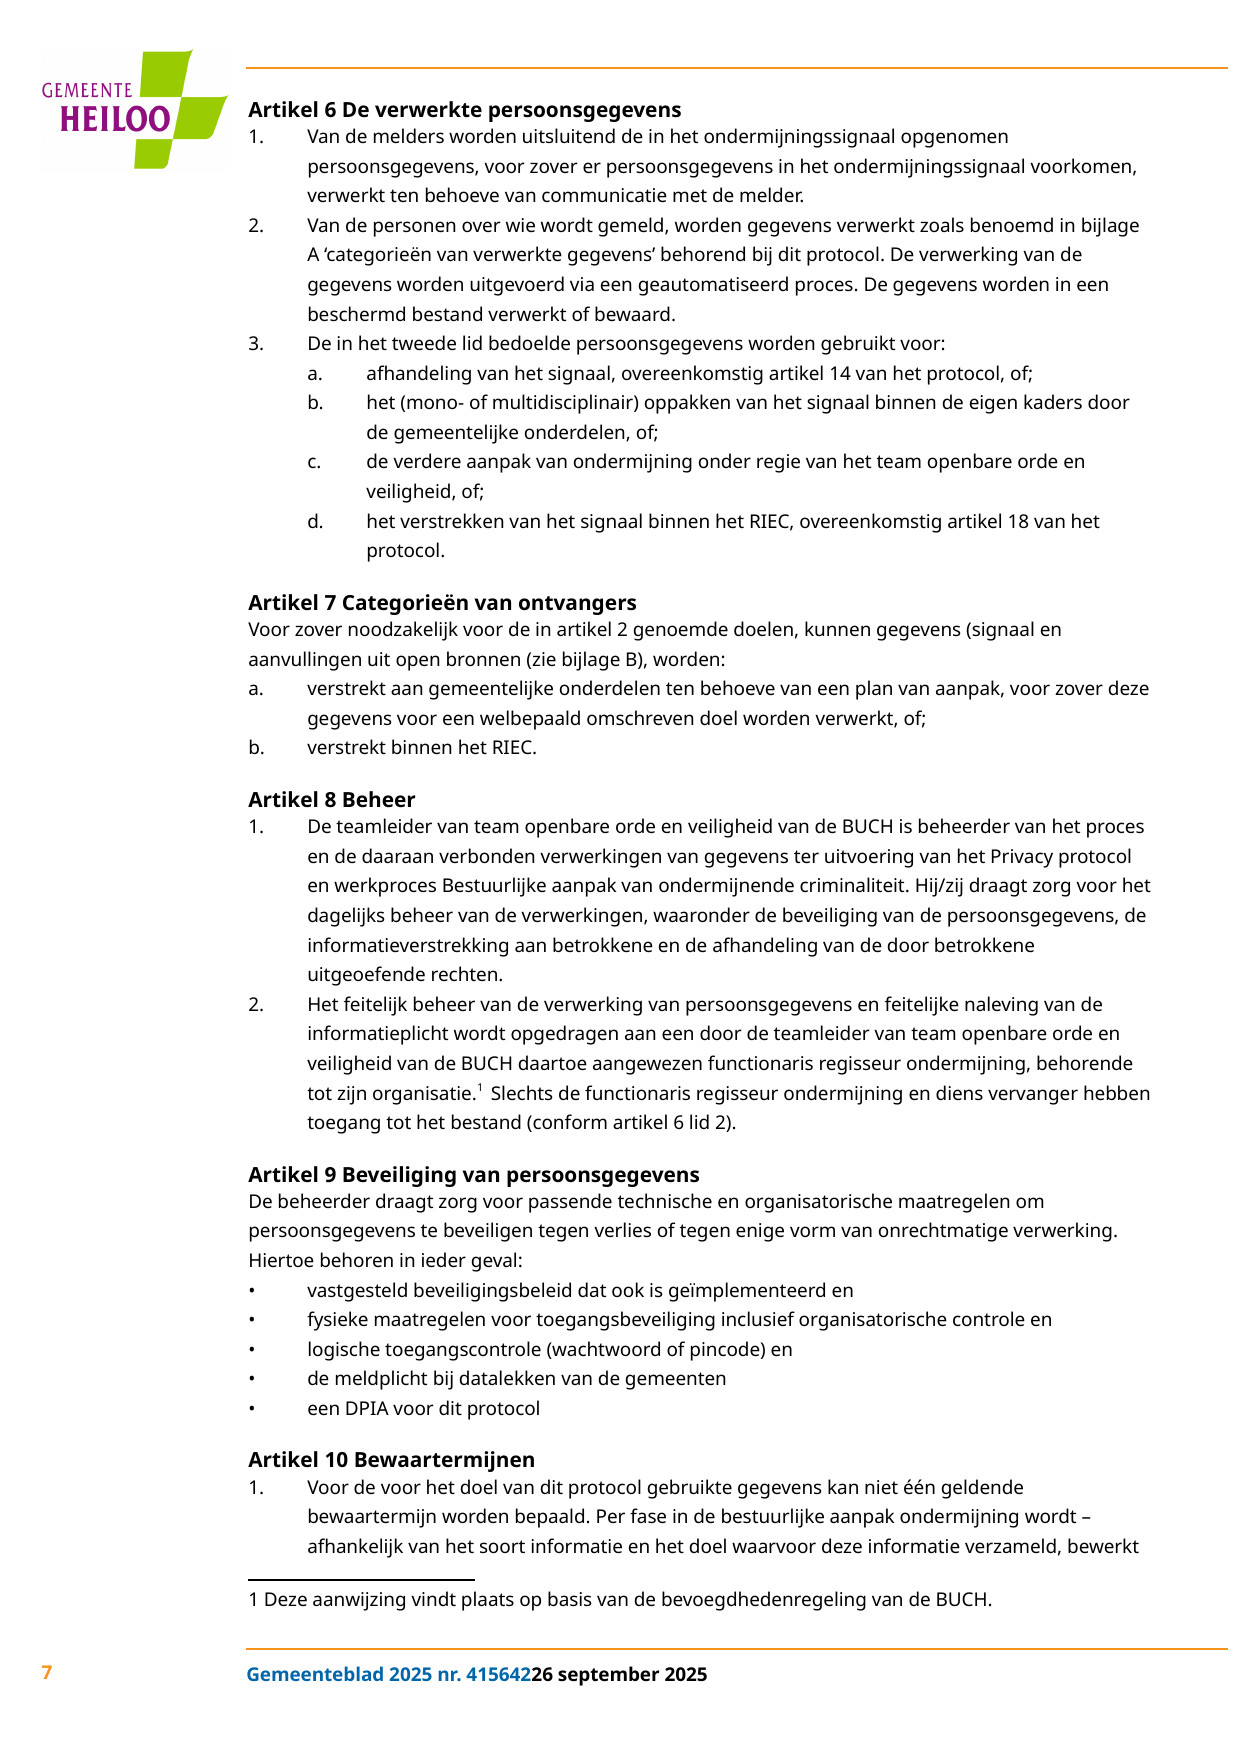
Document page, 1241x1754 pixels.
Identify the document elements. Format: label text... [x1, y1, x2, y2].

text Artikel 6 De verwerkte persoonsgegevens [248, 95, 1152, 123]
list De in het tweede lid bedoelde persoonsgegevens worden gebruikt voor: [248, 330, 1152, 356]
list fysieke maatregelen voor toegangsbeveiliging inclusief organisatorische controle en [248, 1306, 1152, 1332]
text Artikel 9 Beveiliging van persoonsgegevens [248, 1160, 1152, 1188]
list vastgesteld beveiligingsbeleid dat ook is geïmplementeerd en [248, 1277, 1152, 1303]
list afhandeling van het signaal, overeenkomstig artikel 14 van het protocol, of; [307, 360, 1152, 386]
list Van de melders worden uitsluitend de in het ondermijningssignaal opgenomen persoonsgegevens, voor zover er persoonsgegevens in het ondermijningssignaal voorkomen, verwerkt ten behoeve van communicatie met de melder. [248, 123, 1152, 208]
list het verstrekken van het signaal binnen het RIEC, overeenkomstig artikel 18 van het protocol. [307, 508, 1152, 563]
list een DPIA voor dit protocol [248, 1395, 1152, 1421]
text Artikel 8 Beheer [248, 785, 1152, 813]
list Het feitelijk beheer van de verwerking van persoonsgegevens en feitelijke naleving van de informatieplicht wordt opgedragen aan een door de teamleider van team openbare orde en veiligheid van de BUCH daartoe aangewezen functionaris regisseur ondermijning, behorende tot zijn organisatie. Slechts de functionaris regisseur ondermijning en diens vervanger hebben toegang tot het bestand (conform artikel 6 lid 2). [248, 991, 1152, 1135]
list De teamleider van team openbare orde en veiligheid van de BUCH is beheerder van het proces en de daaraan verbonden verwerkingen van gegevens ter uitvoering van het Privacy protocol en werkproces Bestuurlijke aanpak van ondermijnende criminaliteit. Hij/zij draagt zorg voor het dagelijks beheer van de verwerkingen, waaronder de beveiliging van de persoonsgegevens, de informatieverstrekking aan betrokkene en de afhandeling van de door betrokkene uitgeoefende rechten. [248, 813, 1152, 987]
text Artikel 7 Categorieën van ontvangers [248, 588, 1152, 616]
text De beheerder draagt zorg voor passende technische en organisatorische maatregelen om persoonsgegevens te beveiligen tegen verlies of tegen enige vorm van onrechtmatige verwerking. Hiertoe behoren in ieder geval: [248, 1188, 1152, 1273]
list de meldplicht bij datalekken van de gemeenten [248, 1366, 1152, 1391]
list Deze aanwijzing vindt plaats op basis van de bevoegdhedenregeling van de BUCH. [248, 1586, 1152, 1612]
list verstrekt aan gemeentelijke onderdelen ten behoeve van een plan van aanpak, voor zover deze gegevens voor een welbepaald omschreven doel worden verwerkt, of; [248, 675, 1152, 731]
list het (mono- of multidisciplinair) oppakken van het signaal binnen de eigen kaders door de gemeentelijke onderdelen, of; [307, 389, 1152, 445]
picture [41, 47, 231, 172]
list logische toegangscontrole (wachtwoord of pincode) en [248, 1336, 1152, 1362]
list verstrekt binnen het RIEC. [248, 734, 1152, 760]
text Voor zover noodzakelijk voor de in artikel 2 genoemde doelen, kunnen gegevens (signaal en aanvullingen uit open bronnen (zie bijlage B), worden: [248, 616, 1152, 672]
list Voor de voor het doel van dit protocol gebruikte gegevens kan niet één geldende bewaartermijn worden bepaald. Per fase in de bestuurlijke aanpak ondermijning wordt – afhankelijk van het soort informatie en het doel waarvoor deze informatie verzameld, bewerkt [248, 1474, 1152, 1559]
text Artikel 10 Bewaartermijnen [248, 1446, 1152, 1474]
list Van de personen over wie wordt gemeld, worden gegevens verwerkt zoals benoemd in bijlage A ‘categorieën van verwerkte gegevens’ behorend bij dit protocol. De verwerking van de gegevens worden uitgevoerd via een geautomatiseerd proces. De gegevens worden in een beschermd bestand verwerkt of bewaard. [248, 212, 1152, 326]
list de verdere aanpak van ondermijning onder regie van het team openbare orde en veiligheid, of; [307, 449, 1152, 504]
